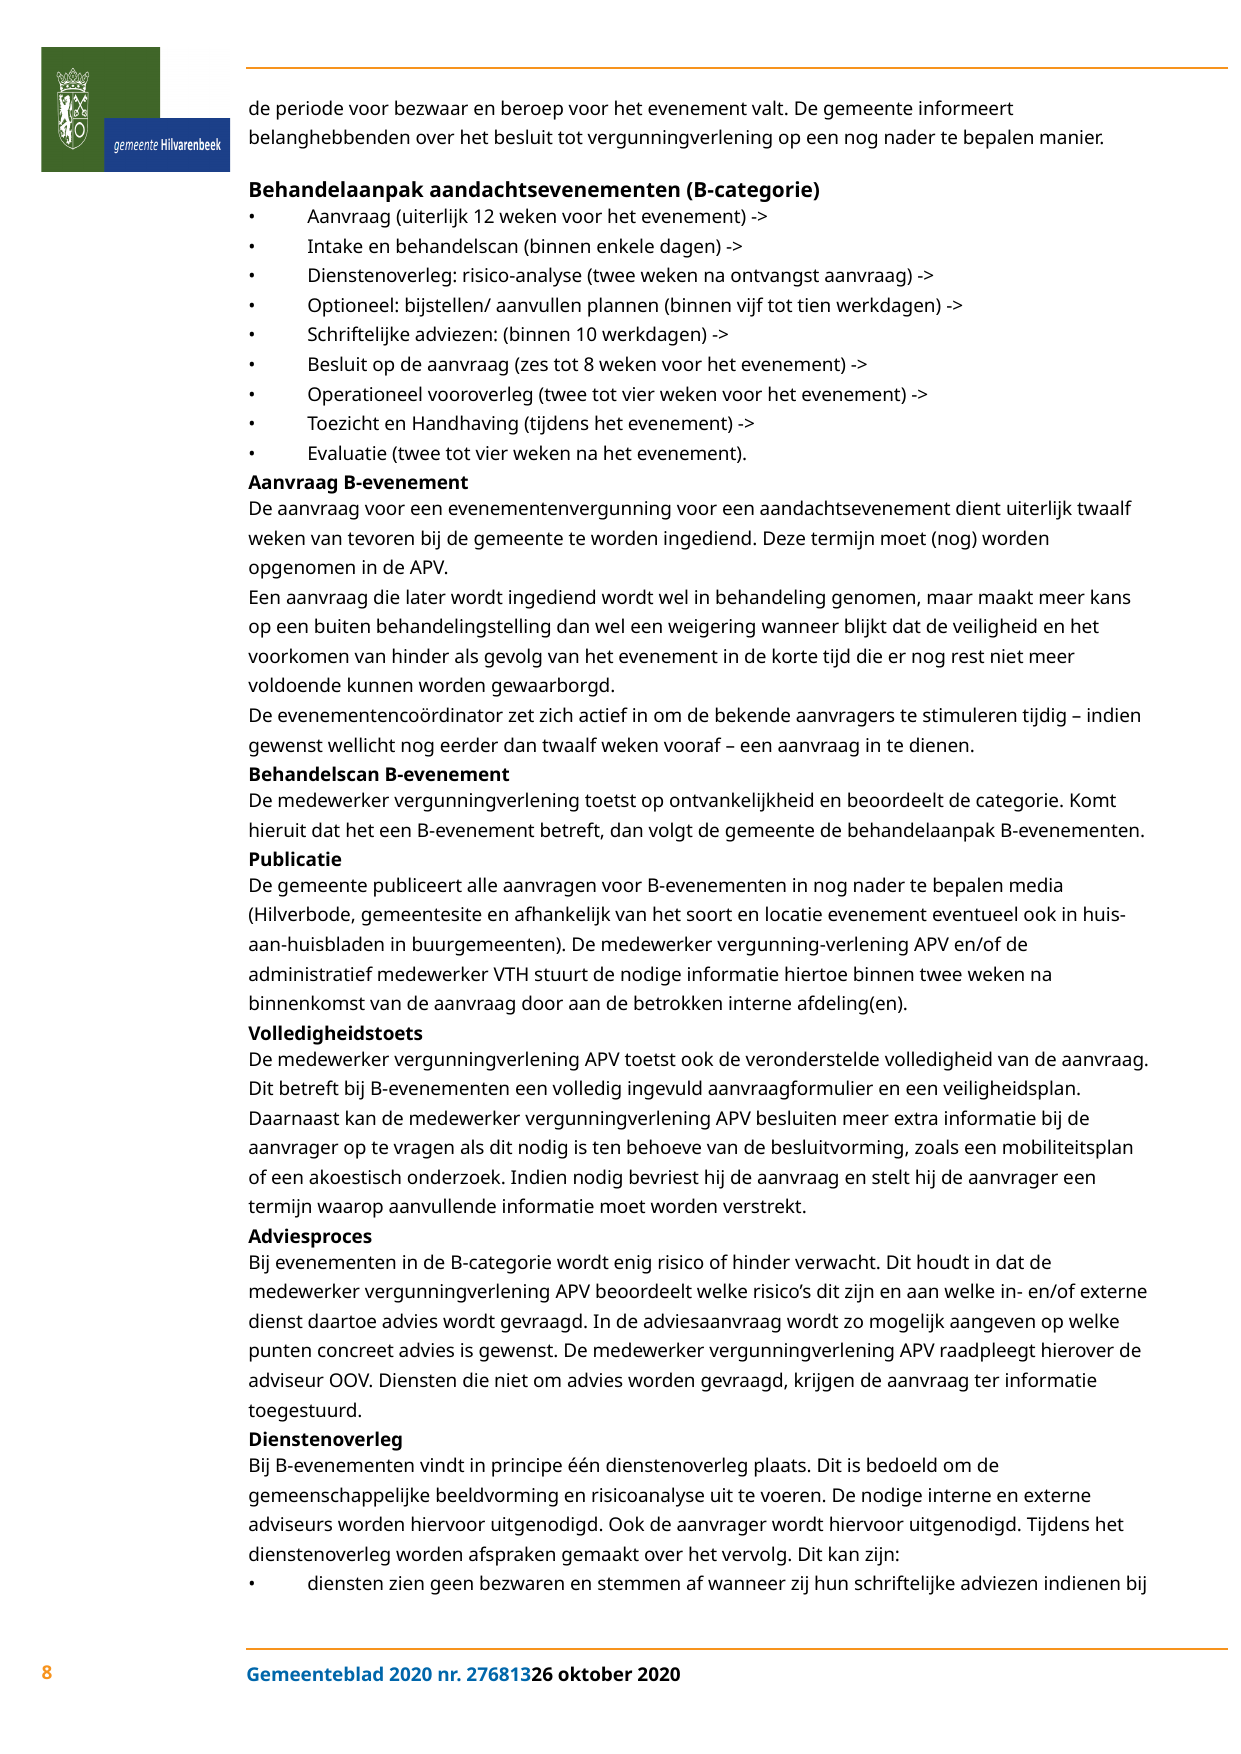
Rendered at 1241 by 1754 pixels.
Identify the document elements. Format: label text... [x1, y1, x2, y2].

list Dienstenoverleg: risico-analyse (twee weken na ontvangst aanvraag) -> [248, 262, 1152, 288]
list Schriftelijke adviezen: (binnen 10 werkdagen) -> [248, 322, 1152, 347]
text Dienstenoverleg [248, 1426, 1152, 1452]
text Een aanvraag die later wordt ingediend wordt wel in behandeling genomen, maar maakt meer kans op een buiten behandelingstelling dan wel een weigering wanneer blijkt dat de veiligheid en het voorkomen van hinder als gevolg van het evenement in de korte tijd die er nog rest niet meer voldoende kunnen worden gewaarborgd. [248, 584, 1152, 698]
text De evenementencoördinator zet zich actief in om de bekende aanvragers te stimuleren tijdig – indien gewenst wellicht nog eerder dan twaalf weken vooraf – een aanvraag in te dienen. [248, 702, 1152, 758]
text Adviesproces [248, 1223, 1152, 1249]
list Operationeel vooroverleg (twee tot vier weken voor het evenement) -> [248, 381, 1152, 406]
text Aanvraag B-evenement [248, 469, 1152, 495]
text Volledigheidstoets [248, 1020, 1152, 1046]
list Aanvraag (uiterlijk 12 weken voor het evenement) -> [248, 203, 1152, 229]
text Bij B-evenementen vindt in principe één dienstenoverleg plaats. Dit is bedoeld om de gemeenschappelijke beeldvorming en risicoanalyse uit te voeren. De nodige interne en externe adviseurs worden hiervoor uitgenodigd. Ook de aanvrager wordt hiervoor uitgenodigd. Tijdens het dienstenoverleg worden afspraken gemaakt over het vervolg. Dit kan zijn: [248, 1452, 1152, 1567]
text De aanvraag voor een evenementenvergunning voor een aandachtsevenement dient uiterlijk twaalf weken van tevoren bij de gemeente te worden ingediend. Deze termijn moet (nog) worden opgenomen in de APV. [248, 495, 1152, 580]
list Optioneel: bijstellen/ aanvullen plannen (binnen vijf tot tien werkdagen) -> [248, 292, 1152, 318]
list diensten zien geen bezwaren en stemmen af wanneer zij hun schriftelijke adviezen indienen bij [248, 1571, 1152, 1596]
list Besluit op de aanvraag (zes tot 8 weken voor het evenement) -> [248, 351, 1152, 377]
list Toezicht en Handhaving (tijdens het evenement) -> [248, 410, 1152, 436]
text Behandelscan B-evenement [248, 761, 1152, 787]
text Bij evenementen in de B-categorie wordt enig risico of hinder verwacht. Dit houdt in dat de medewerker vergunningverlening APV beoordeelt welke risico’s dit zijn en aan welke in- en/of externe dienst daartoe advies wordt gevraagd. In de adviesaanvraag wordt zo mogelijk aangeven op welke punten concreet advies is gewenst. De medewerker vergunningverlening APV raadpleegt hierover de adviseur OOV. Diensten die niet om advies worden gevraagd, krijgen de aanvraag ter informatie toegestuurd. [248, 1249, 1152, 1423]
text De gemeente publiceert alle aanvragen voor B-evenementen in nog nader te bepalen media (Hilverbode, gemeentesite en afhankelijk van het soort en locatie evenement eventueel ook in huis-aan-huisbladen in buurgemeenten). De medewerker vergunning-verlening APV en/of de administratief medewerker VTH stuurt de nodige informatie hiertoe binnen twee weken na binnenkomst van de aanvraag door aan de betrokken interne afdeling(en). [248, 872, 1152, 1016]
text de periode voor bezwaar en beroep voor het evenement valt. De gemeente informeert belanghebbenden over het besluit tot vergunningverlening op een nog nader te bepalen manier. [248, 95, 1152, 150]
text Publicatie [248, 846, 1152, 872]
text De medewerker vergunningverlening APV toetst ook de veronderstelde volledigheid van de aanvraag. Dit betreft bij B-evenementen een volledig ingevuld aanvraagformulier en een veiligheidsplan. Daarnaast kan de medewerker vergunningverlening APV besluiten meer extra informatie bij de aanvrager op te vragen als dit nodig is ten behoeve van de besluitvorming, zoals een mobiliteitsplan of een akoestisch onderzoek. Indien nodig bevriest hij de aanvraag en stelt hij de aanvrager een termijn waarop aanvullende informatie moet worden verstrekt. [248, 1046, 1152, 1219]
list Intake en behandelscan (binnen enkele dagen) -> [248, 233, 1152, 258]
list Evaluatie (twee tot vier weken na het evenement). [248, 440, 1152, 466]
text De medewerker vergunningverlening toetst op ontvankelijkheid en beoordeelt de categorie. Komt hieruit dat het een B-evenement betreft, dan volgt de gemeente de behandelaanpak B-evenementen. [248, 787, 1152, 842]
text Behandelaanpak aandachtsevenementen (B-categorie) [248, 175, 1152, 203]
picture [41, 47, 231, 172]
